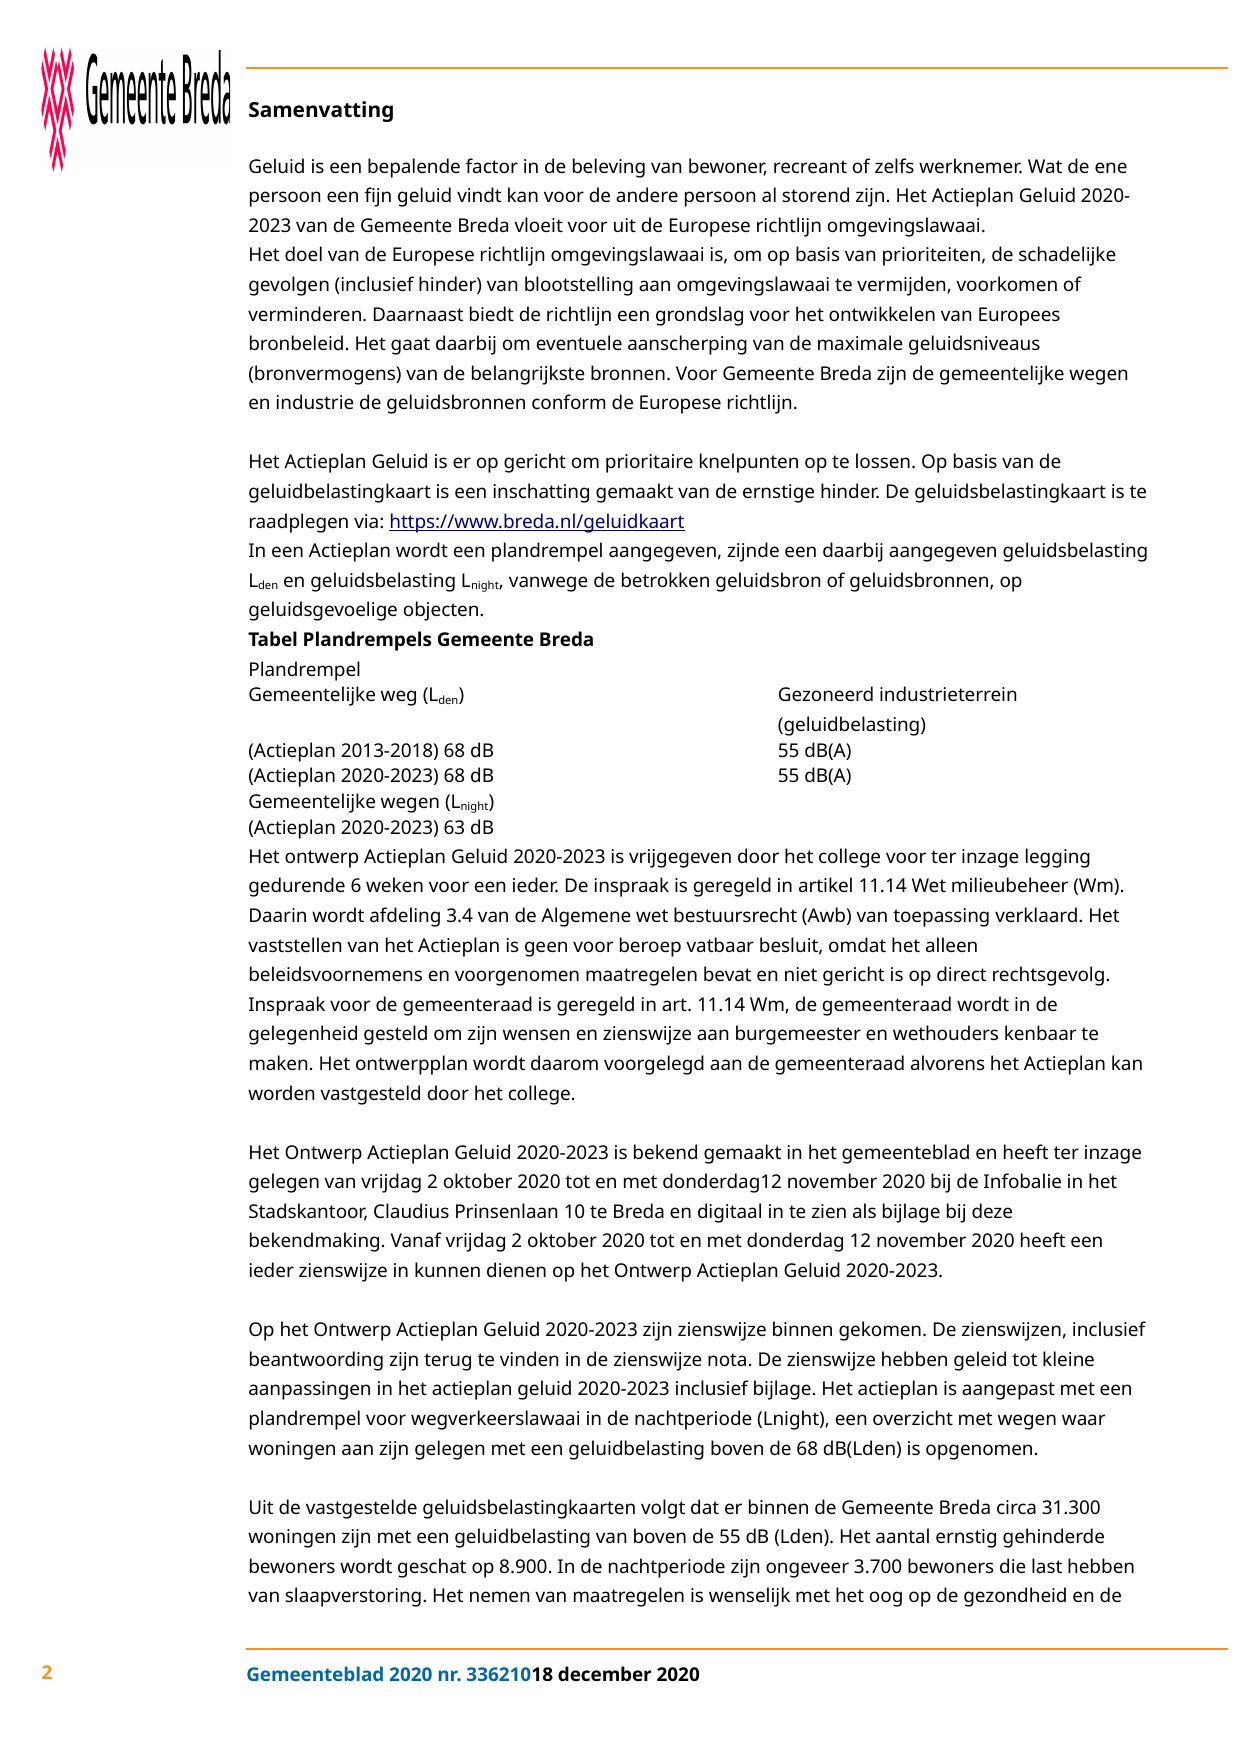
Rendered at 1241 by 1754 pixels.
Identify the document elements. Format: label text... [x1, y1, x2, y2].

text Het doel van de Europese richtlijn omgevingslawaai is, om op basis van prioriteiten, de schadelijke gevolgen (inclusief hinder) van blootstelling aan omgevingslawaai te vermijden, voorkomen of verminderen. Daarnaast biedt de richtlijn een grondslag voor het ontwikkelen van Europees bronbeleid. Het gaat daarbij om eventuele aanscherping van de maximale geluidsniveaus (bronvermogens) van de belangrijkste bronnen. Voor Gemeente Breda zijn de gemeentelijke wegen en industrie de geluidsbronnen conform de Europese richtlijn. [248, 242, 1152, 415]
table_cell (Actieplan 2020-2023) 63 dB [248, 814, 778, 840]
picture [41, 47, 231, 172]
table_cell Gezoneerd industrieterrein (geluidbelasting) [778, 682, 1152, 737]
text Uit de vastgestelde geluidsbelastingkaarten volgt dat er binnen de Gemeente Breda circa 31.300 woningen zijn met een geluidbelasting van boven de 55 dB (Lden). Het aantal ernstig gehinderde bewoners wordt geschat op 8.900. In de nachtperiode zijn ongeveer 3.700 bewoners die last hebben van slaapverstoring. Het nemen van maatregelen is wenselijk met het oog op de gezondheid en de [248, 1494, 1152, 1608]
table_cell [778, 788, 1152, 814]
text Op het Ontwerp Actieplan Geluid 2020-2023 zijn zienswijze binnen gekomen. De zienswijzen, inclusief beantwoording zijn terug te vinden in de zienswijze nota. De zienswijze hebben geleid tot kleine aanpassingen in het actieplan geluid 2020-2023 inclusief bijlage. Het actieplan is aangepast met een plandrempel voor wegverkeerslawaai in de nachtperiode (Lnight), een overzicht met wegen waar woningen aan zijn gelegen met een geluidbelasting boven de 68 dB(Lden) is opgenomen. [248, 1316, 1152, 1460]
table_cell 55 dB(A) [778, 737, 1152, 763]
text Het Actieplan Geluid is er op gericht om prioritaire knelpunten op te lossen. Op basis van de geluidbelastingkaart is een inschatting gemaakt van de ernstige hinder. De geluidsbelastingkaart is te raadplegen via: https://www.breda.nl/geluidkaart [248, 449, 1152, 533]
table_cell Gemeentelijke weg (Lden) [248, 682, 778, 737]
text In een Actieplan wordt een plandrempel aangegeven, zijnde een daarbij aangegeven geluidsbelasting Lden en geluidsbelasting Lnight, vanwege de betrokken geluidsbron of geluidsbronnen, op geluidsgevoelige objecten. [248, 537, 1152, 622]
text Het ontwerp Actieplan Geluid 2020-2023 is vrijgegeven door het college voor ter inzage legging gedurende 6 weken voor een ieder. De inspraak is geregeld in artikel 11.14 Wet milieubeheer (Wm). Daarin wordt afdeling 3.4 van de Algemene wet bestuursrecht (Awb) van toepassing verklaard. Het vaststellen van het Actieplan is geen voor beroep vatbaar besluit, omdat het alleen beleidsvoornemens en voorgenomen maatregelen bevat en niet gericht is op direct rechtsgevolg. [248, 843, 1152, 987]
text Inspraak voor de gemeenteraad is geregeld in art. 11.14 Wm, de gemeenteraad wordt in de gelegenheid gesteld om zijn wensen en zienswijze aan burgemeester en wethouders kenbaar te maken. Het ontwerpplan wordt daarom voorgelegd aan de gemeenteraad alvorens het Actieplan kan worden vastgesteld door het college. [248, 991, 1152, 1105]
table_cell Gemeentelijke wegen (Lnight) [248, 788, 778, 814]
text Het Ontwerp Actieplan Geluid 2020-2023 is bekend gemaakt in het gemeenteblad en heeft ter inzage gelegen van vrijdag 2 oktober 2020 tot en met donderdag12 november 2020 bij de Infobalie in het Stadskantoor, Claudius Prinsenlaan 10 te Breda en digitaal in te zien als bijlage bij deze bekendmaking. Vanaf vrijdag 2 oktober 2020 tot en met donderdag 12 november 2020 heeft een ieder zienswijze in kunnen dienen op het Ontwerp Actieplan Geluid 2020-2023. [248, 1139, 1152, 1283]
text Geluid is een bepalende factor in de beleving van bewoner, recreant of zelfs werknemer. Wat de ene persoon een fijn geluid vindt kan voor de andere persoon al storend zijn. Het Actieplan Geluid 2020-2023 van de Gemeente Breda vloeit voor uit de Europese richtlijn omgevingslawaai. [248, 153, 1152, 238]
text Tabel Plandrempels Gemeente Breda [248, 626, 1152, 652]
table_cell (Actieplan 2020-2023) 68 dB [248, 763, 778, 788]
text Samenvatting [248, 95, 1152, 123]
table_cell [778, 814, 1152, 840]
table_header Plandrempel [248, 656, 1152, 682]
table_cell (Actieplan 2013-2018) 68 dB [248, 737, 778, 763]
table_cell 55 dB(A) [778, 763, 1152, 788]
